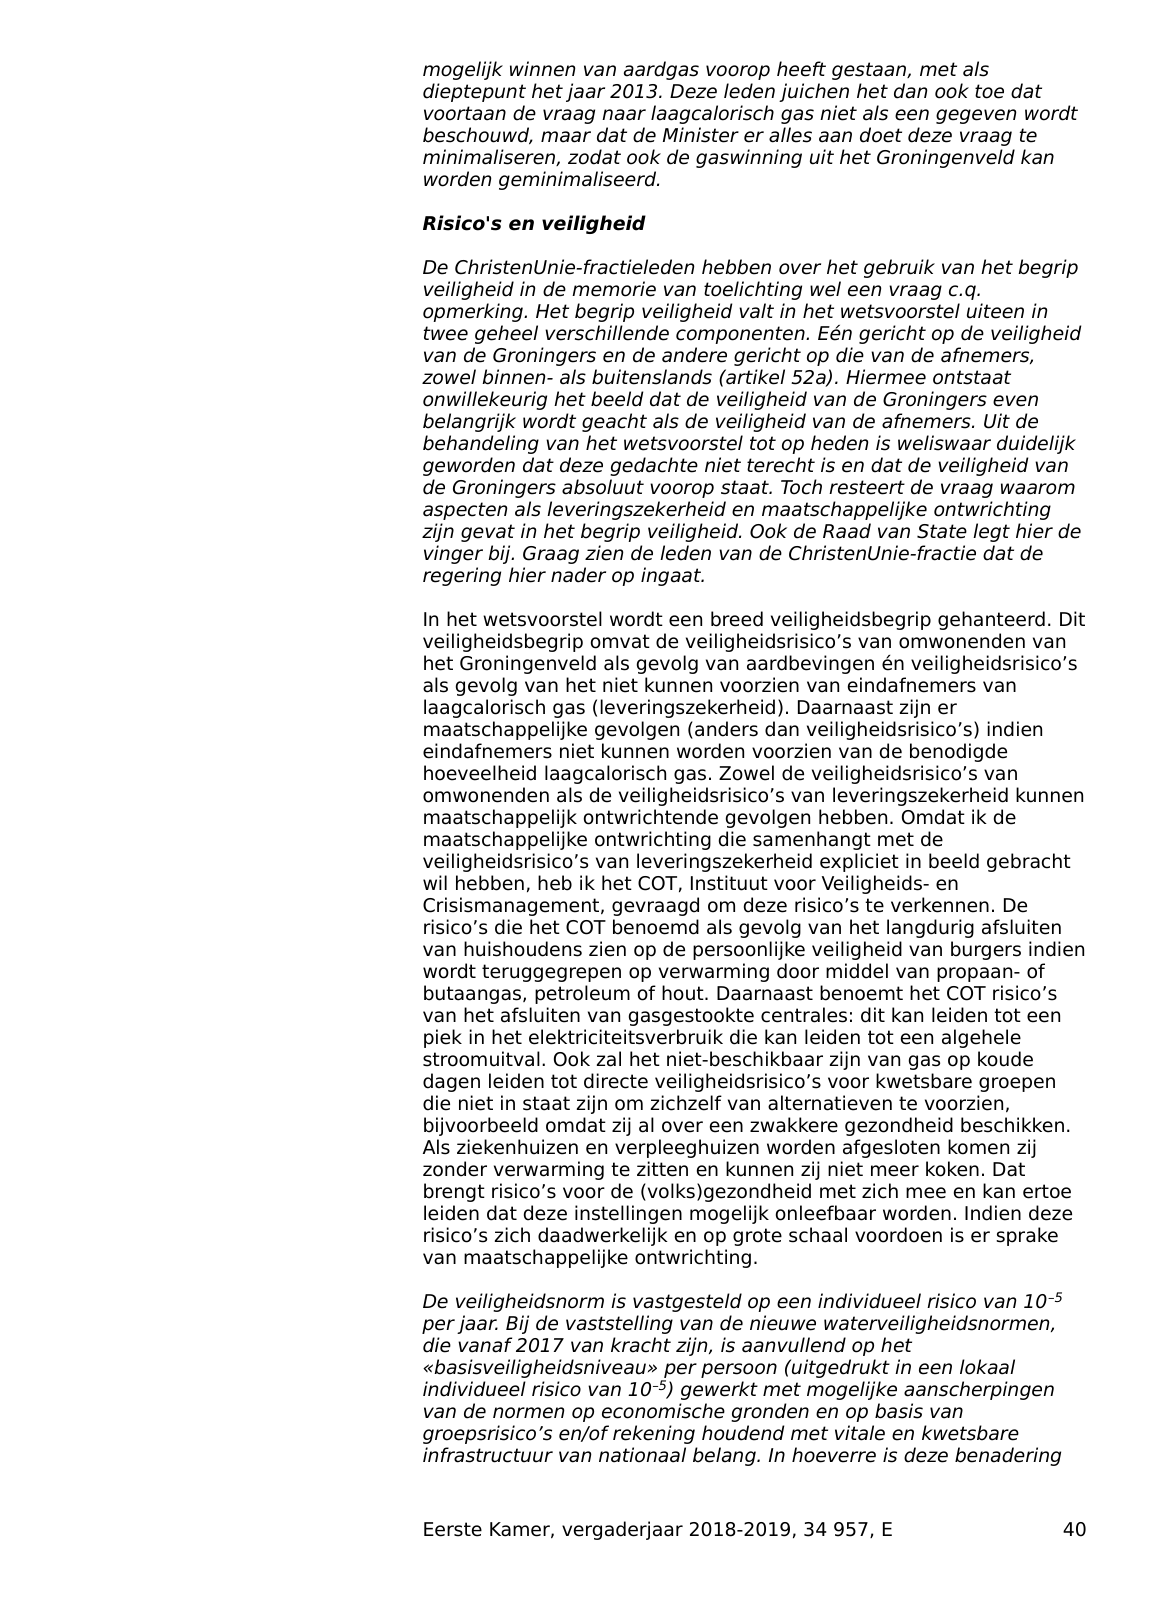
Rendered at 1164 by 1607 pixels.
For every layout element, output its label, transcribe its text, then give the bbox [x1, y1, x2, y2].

text In het wetsvoorstel wordt een breed veiligheidsbegrip gehanteerd. Dit veiligheidsbegrip omvat de veiligheidsrisico’s van omwonenden van het Groningenveld als gevolg van aardbevingen én veiligheidsrisico’s als gevolg van het niet kunnen voorzien van eindafnemers van laagcalorisch gas (leveringszekerheid). Daarnaast zijn er maatschappelijke gevolgen (anders dan veiligheidsrisico’s) indien eindafnemers niet kunnen worden voorzien van de benodigde hoeveelheid laagcalorisch gas. Zowel de veiligheidsrisico’s van omwonenden als de veiligheidsrisico’s van leveringszekerheid kunnen maatschappelijk ontwrichtende gevolgen hebben. Omdat ik de maatschappelijke ontwrichting die samenhangt met de veiligheidsrisico’s van leveringszekerheid expliciet in beeld gebracht wil hebben, heb ik het COT, Instituut voor Veiligheids- en Crisismanagement, gevraagd om deze risico’s te verkennen. De risico’s die het COT benoemd als gevolg van het langdurig afsluiten van huishoudens zien op de persoonlijke veiligheid van burgers indien wordt teruggegrepen op verwarming door middel van propaan- of butaangas, petroleum of hout. Daarnaast benoemt het COT risico’s van het afsluiten van gasgestookte centrales: dit kan leiden tot een piek in het elektriciteitsverbruik die kan leiden tot een algehele stroomuitval. Ook zal het niet-beschikbaar zijn van gas op koude dagen leiden tot directe veiligheidsrisico’s voor kwetsbare groepen die niet in staat zijn om zichzelf van alternatieven te voorzien, bijvoorbeeld omdat zij al over een zwakkere gezondheid beschikken. Als ziekenhuizen en verpleeghuizen worden afgesloten komen zij zonder verwarming te zitten en kunnen zij niet meer koken. Dat brengt risico’s voor de (volks)gezondheid met zich mee en kan ertoe leiden dat deze instellingen mogelijk onleefbaar worden. Indien deze risico’s zich daadwerkelijk en op grote schaal voordoen is er sprake van maatschappelijke ontwrichting. [422, 609, 1087, 1268]
text mogelijk winnen van aardgas voorop heeft gestaan, met als dieptepunt het jaar 2013. Deze leden juichen het dan ook toe dat voortaan de vraag naar laagcalorisch gas niet als een gegeven wordt beschouwd, maar dat de Minister er alles aan doet deze vraag te minimaliseren, zodat ook de gaswinning uit het Groningenveld kan worden geminimaliseerd. [422, 59, 1087, 191]
text De ChristenUnie-fractieleden hebben over het gebruik van het begrip veiligheid in de memorie van toelichting wel een vraag c.q. opmerking. Het begrip veiligheid valt in het wetsvoorstel uiteen in twee geheel verschillende componenten. Eén gericht op de veiligheid van de Groningers en de andere gericht op die van de afnemers, zowel binnen- als buitenslands (artikel 52a). Hiermee ontstaat onwillekeurig het beeld dat de veiligheid van de Groningers even belangrijk wordt geacht als de veiligheid van de afnemers. Uit de behandeling van het wetsvoorstel tot op heden is weliswaar duidelijk geworden dat deze gedachte niet terecht is en dat de veiligheid van de Groningers absoluut voorop staat. Toch resteert de vraag waarom aspecten als leveringszekerheid en maatschappelijke ontwrichting zijn gevat in het begrip veiligheid. Ook de Raad van State legt hier de vinger bij. Graag zien de leden van de ChristenUnie-fractie dat de regering hier nader op ingaat. [422, 257, 1087, 587]
subtitle Risico's en veiligheid [422, 213, 1087, 235]
text De veiligheidsnorm is vastgesteld op een individueel risico van 10–5 per jaar. Bij de vaststelling van de nieuwe waterveiligheidsnormen, die vanaf 2017 van kracht zijn, is aanvullend op het «basisveiligheidsniveau» per persoon (uitgedrukt in een lokaal individueel risico van 10–5) gewerkt met mogelijke aanscherpingen van de normen op economische gronden en op basis van groepsrisico’s en/of rekening houdend met vitale en kwetsbare infrastructuur van nationaal belang. In hoeverre is deze benadering [422, 1291, 1087, 1467]
